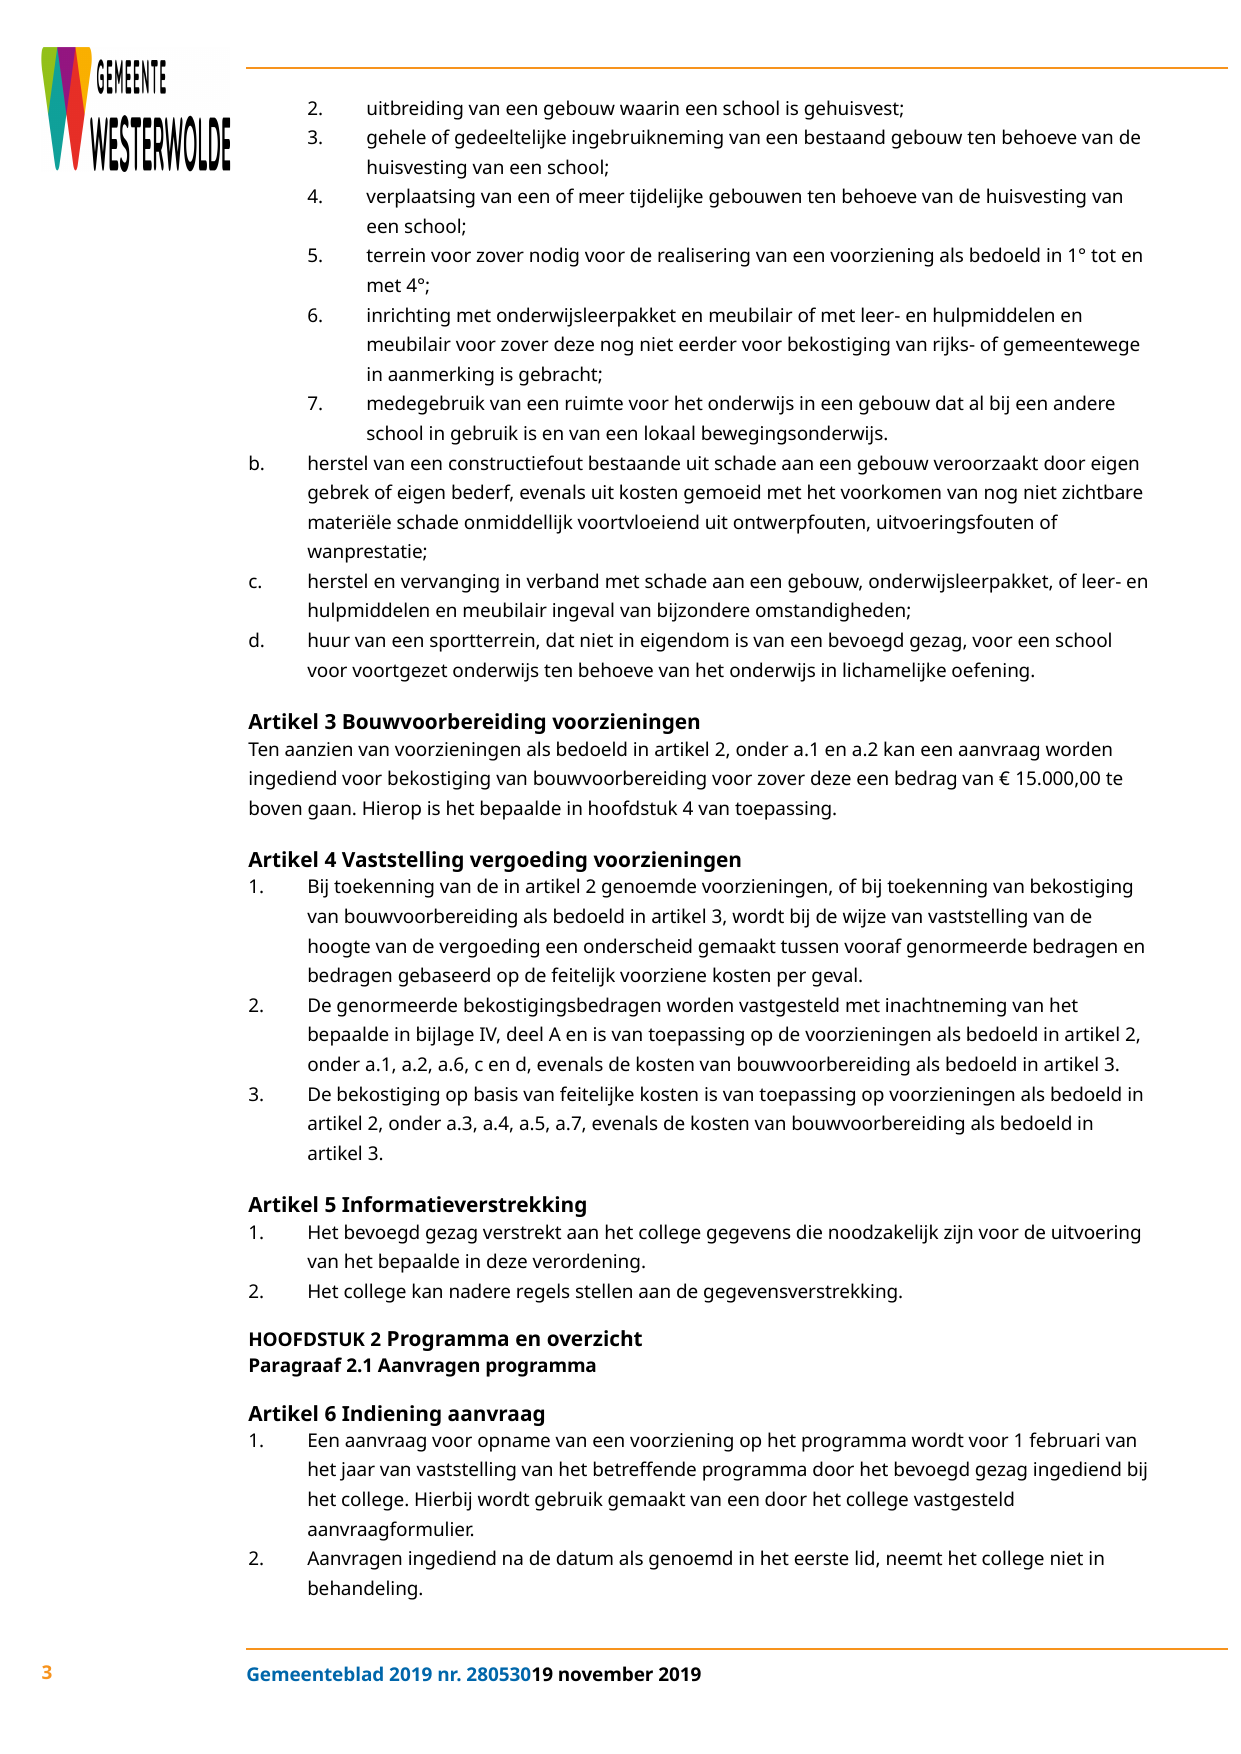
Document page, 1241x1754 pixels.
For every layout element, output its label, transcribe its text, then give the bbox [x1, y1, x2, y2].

list inrichting met onderwijsleerpakket en meubilair of met leer- en hulpmiddelen en meubilair voor zover deze nog niet eerder voor bekostiging van rijks- of gemeentewege in aanmerking is gebracht; [307, 302, 1152, 387]
list huur van een sportterrein, dat niet in eigendom is van een bevoegd gezag, voor een school voor voortgezet onderwijs ten behoeve van het onderwijs in lichamelijke oefening. [248, 627, 1152, 683]
list Bij toekenning van de in artikel 2 genoemde voorzieningen, of bij toekenning van bekostiging van bouwvoorbereiding als bedoeld in artikel 3, wordt bij de wijze van vaststelling van de hoogte van de vergoeding een onderscheid gemaakt tussen vooraf genormeerde bedragen en bedragen gebaseerd op de feitelijk voorziene kosten per geval. [248, 874, 1152, 988]
text Paragraaf 2.1 Aanvragen programma [248, 1352, 1152, 1378]
text Artikel 5 Informatieverstrekking [248, 1190, 1152, 1219]
text HOOFDSTUK 2 Programma en overzicht [248, 1324, 1152, 1352]
list Het college kan nadere regels stellen aan de gegevensverstrekking. [248, 1278, 1152, 1304]
list gehele of gedeeltelijke ingebruikneming van een bestaand gebouw ten behoeve van de huisvesting van een school; [307, 124, 1152, 180]
picture [41, 47, 231, 172]
list verplaatsing van een of meer tijdelijke gebouwen ten behoeve van de huisvesting van een school; [307, 183, 1152, 239]
list De genormeerde bekostigingsbedragen worden vastgesteld met inachtneming van het bepaalde in bijlage IV, deel A en is van toepassing op de voorzieningen als bedoeld in artikel 2, onder a.1, a.2, a.6, c en d, evenals de kosten van bouwvoorbereiding als bedoeld in artikel 3. [248, 992, 1152, 1077]
text Artikel 3 Bouwvoorbereiding voorzieningen [248, 707, 1152, 736]
list medegebruik van een ruimte voor het onderwijs in een gebouw dat al bij een andere school in gebruik is en van een lokaal bewegingsonderwijs. [307, 391, 1152, 446]
list herstel van een constructiefout bestaande uit schade aan een gebouw veroorzaakt door eigen gebrek of eigen bederf, evenals uit kosten gemoeid met het voorkomen van nog niet zichtbare materiële schade onmiddellijk voortvloeiend uit ontwerpfouten, uitvoeringsfouten of wanprestatie; [248, 450, 1152, 564]
text Ten aanzien van voorzieningen als bedoeld in artikel 2, onder a.1 en a.2 kan een aanvraag worden ingediend voor bekostiging van bouwvoorbereiding voor zover deze een bedrag van € 15.000,00 te boven gaan. Hierop is het bepaalde in hoofdstuk 4 van toepassing. [248, 736, 1152, 821]
list De bekostiging op basis van feitelijke kosten is van toepassing op voorzieningen als bedoeld in artikel 2, onder a.3, a.4, a.5, a.7, evenals de kosten van bouwvoorbereiding als bedoeld in artikel 3. [248, 1081, 1152, 1166]
list terrein voor zover nodig voor de realisering van een voorziening als bedoeld in 1° tot en met 4°; [307, 243, 1152, 298]
list herstel en vervanging in verband met schade aan een gebouw, onderwijsleerpakket, of leer- en hulpmiddelen en meubilair ingeval van bijzondere omstandigheden; [248, 568, 1152, 623]
text Artikel 4 Vaststelling vergoeding voorzieningen [248, 845, 1152, 874]
list uitbreiding van een gebouw waarin een school is gehuisvest; [307, 95, 1152, 121]
list Een aanvraag voor opname van een voorziening op het programma wordt voor 1 februari van het jaar van vaststelling van het betreffende programma door het bevoegd gezag ingediend bij het college. Hierbij wordt gebruik gemaakt van een door het college vastgesteld aanvraagformulier. [248, 1427, 1152, 1542]
list Aanvragen ingediend na de datum als genoemd in het eerste lid, neemt het college niet in behandeling. [248, 1545, 1152, 1601]
text Artikel 6 Indiening aanvraag [248, 1399, 1152, 1427]
list Het bevoegd gezag verstrekt aan het college gegevens die noodzakelijk zijn voor de uitvoering van het bepaalde in deze verordening. [248, 1219, 1152, 1274]
